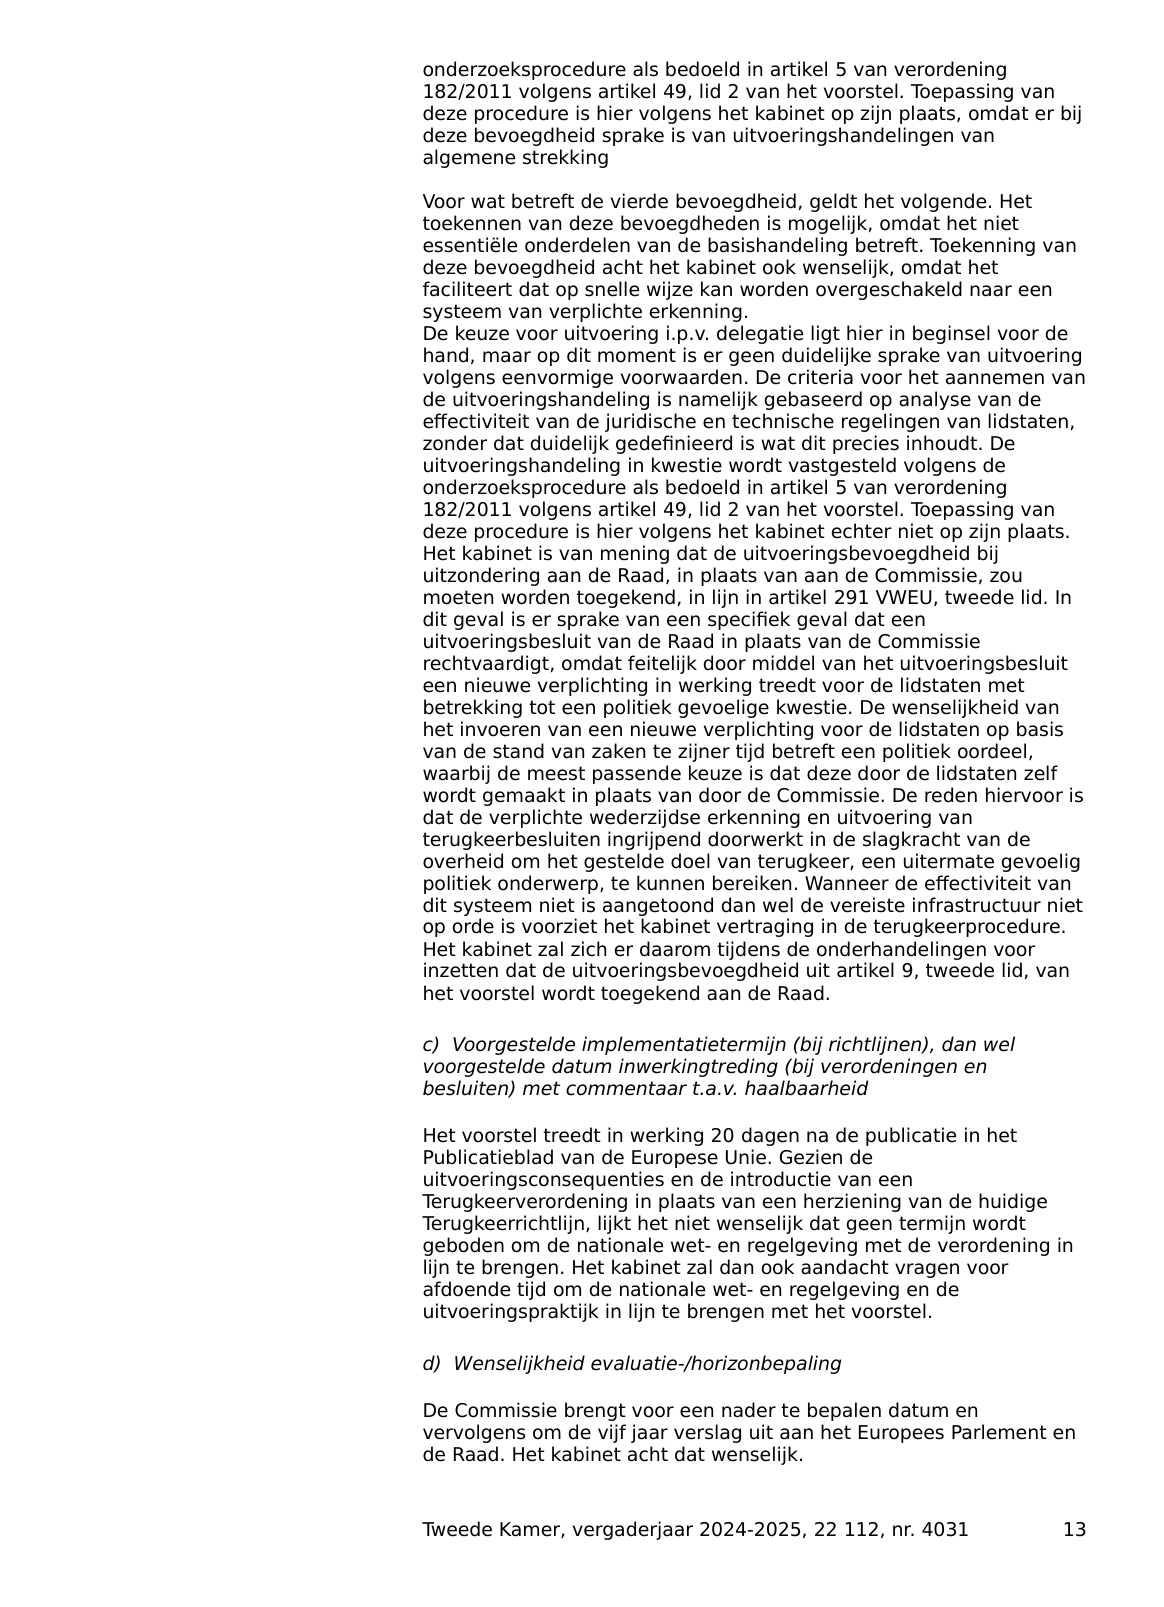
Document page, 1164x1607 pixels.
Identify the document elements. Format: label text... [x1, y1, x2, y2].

text De Commissie brengt voor een nader te bepalen datum en vervolgens om de vijf jaar verslag uit aan het Europees Parlement en de Raad. Het kabinet acht dat wenselijk. [422, 1400, 1087, 1466]
subtitle c) Voorgestelde implementatietermijn (bij richtlijnen), dan wel voorgestelde datum inwerkingtreding (bij verordeningen en besluiten) met commentaar t.a.v. haalbaarheid [422, 1034, 1087, 1100]
text onderzoeksprocedure als bedoeld in artikel 5 van verordening 182/2011 volgens artikel 49, lid 2 van het voorstel. Toepassing van deze procedure is hier volgens het kabinet op zijn plaats, omdat er bij deze bevoegdheid sprake is van uitvoeringshandelingen van algemene strekking [422, 59, 1087, 169]
text Voor wat betreft de vierde bevoegdheid, geldt het volgende. Het toekennen van deze bevoegdheden is mogelijk, omdat het niet essentiële onderdelen van de basishandeling betreft. Toekenning van deze bevoegdheid acht het kabinet ook wenselijk, omdat het faciliteert dat op snelle wijze kan worden overgeschakeld naar een systeem van verplichte erkenning. [422, 191, 1087, 323]
text De keuze voor uitvoering i.p.v. delegatie ligt hier in beginsel voor de hand, maar op dit moment is er geen duidelijke sprake van uitvoering volgens eenvormige voorwaarden. De criteria voor het aannemen van de uitvoeringshandeling is namelijk gebaseerd op analyse van de effectiviteit van de juridische en technische regelingen van lidstaten, zonder dat duidelijk gedefinieerd is wat dit precies inhoudt. De uitvoeringshandeling in kwestie wordt vastgesteld volgens de onderzoeksprocedure als bedoeld in artikel 5 van verordening 182/2011 volgens artikel 49, lid 2 van het voorstel. Toepassing van deze procedure is hier volgens het kabinet echter niet op zijn plaats. Het kabinet is van mening dat de uitvoeringsbevoegdheid bij uitzondering aan de Raad, in plaats van aan de Commissie, zou moeten worden toegekend, in lijn in artikel 291 VWEU, tweede lid. In dit geval is er sprake van een specifiek geval dat een uitvoeringsbesluit van de Raad in plaats van de Commissie rechtvaardigt, omdat feitelijk door middel van het uitvoeringsbesluit een nieuwe verplichting in werking treedt voor de lidstaten met betrekking tot een politiek gevoelige kwestie. De wenselijkheid van het invoeren van een nieuwe verplichting voor de lidstaten op basis van de stand van zaken te zijner tijd betreft een politiek oordeel, waarbij de meest passende keuze is dat deze door de lidstaten zelf wordt gemaakt in plaats van door de Commissie. De reden hiervoor is dat de verplichte wederzijdse erkenning en uitvoering van terugkeerbesluiten ingrijpend doorwerkt in de slagkracht van de overheid om het gestelde doel van terugkeer, een uitermate gevoelig politiek onderwerp, te kunnen bereiken. Wanneer de effectiviteit van dit systeem niet is aangetoond dan wel de vereiste infrastructuur niet op orde is voorziet het kabinet vertraging in de terugkeerprocedure. Het kabinet zal zich er daarom tijdens de onderhandelingen voor inzetten dat de uitvoeringsbevoegdheid uit artikel 9, tweede lid, van het voorstel wordt toegekend aan de Raad. [422, 323, 1087, 1004]
text Het voorstel treedt in werking 20 dagen na de publicatie in het Publicatieblad van de Europese Unie. Gezien de uitvoeringsconsequenties en de introductie van een Terugkeerverordening in plaats van een herziening van de huidige Terugkeerrichtlijn, lijkt het niet wenselijk dat geen termijn wordt geboden om de nationale wet- en regelgeving met de verordening in lijn te brengen. Het kabinet zal dan ook aandacht vragen voor afdoende tijd om de nationale wet- en regelgeving en de uitvoeringspraktijk in lijn te brengen met het voorstel. [422, 1125, 1087, 1323]
subtitle d) Wenselijkheid evaluatie-/horizonbepaling [422, 1353, 1087, 1375]
